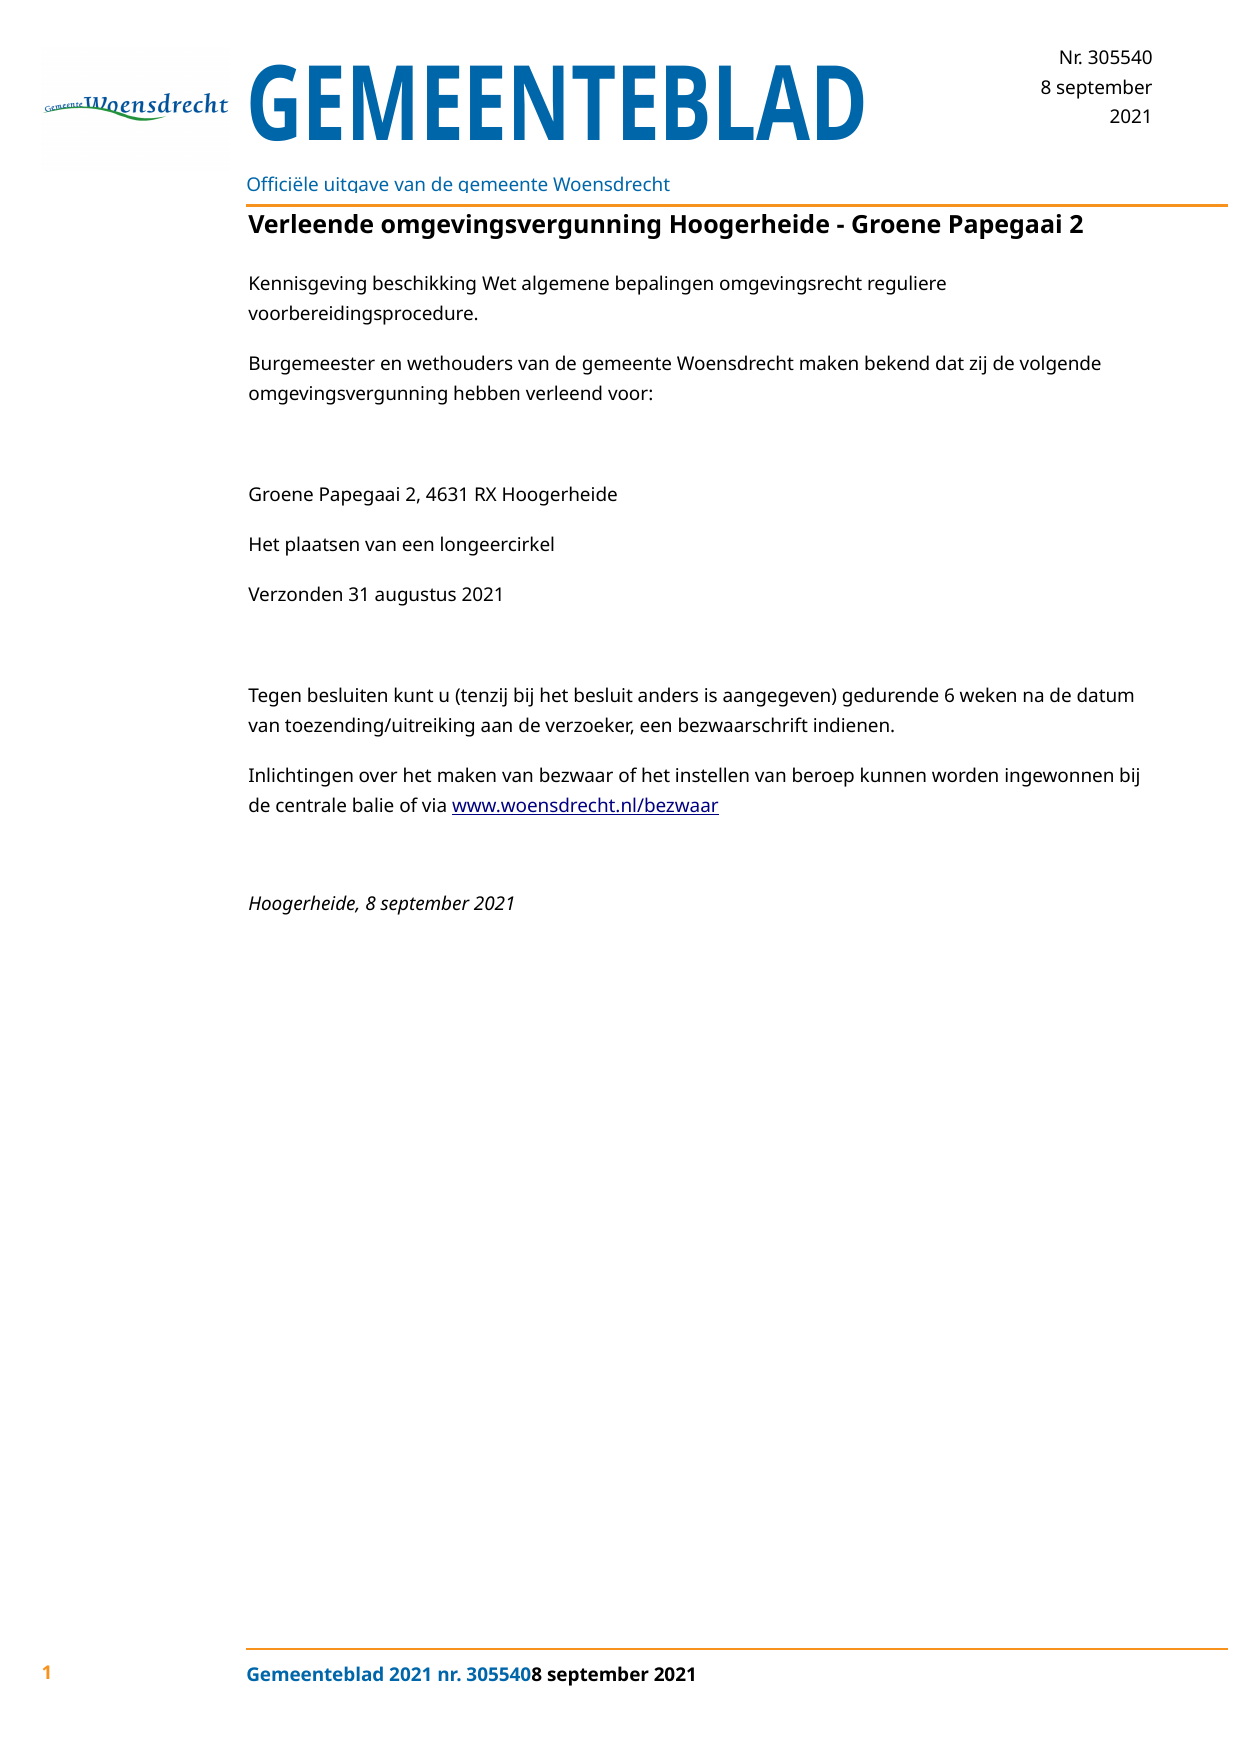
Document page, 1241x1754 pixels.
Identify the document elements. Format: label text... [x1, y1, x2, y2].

text Inlichtingen over het maken van bezwaar of het instellen van beroep kunnen worden ingewonnen bij de centrale balie of via www.woensdrecht.nl/bezwaar [248, 762, 1152, 818]
text Kennisgeving beschikking Wet algemene bepalingen omgevingsrecht reguliere voorbereidingsprocedure. [248, 270, 1152, 326]
text Het plaatsen van een longeercirkel [248, 531, 1152, 557]
text Verzonden 31 augustus 2021 [248, 582, 1152, 607]
text Tegen besluiten kunt u (tenzij bij het besluit anders is aangegeven) gedurende 6 weken na de datum van toezending/uitreiking aan de verzoeker, een bezwaarschrift indienen. [248, 682, 1152, 738]
text Groene Papegaai 2, 4631 RX Hoogerheide [248, 481, 1152, 506]
text Hoogerheide, 8 september 2021 [248, 890, 1152, 916]
picture [41, 47, 231, 172]
text Verleende omgevingsvergunning Hoogerheide - Groene Papegaai 2 [248, 207, 1152, 241]
text Burgemeester en wethouders van de gemeente Woensdrecht maken bekend dat zij de volgende omgevingsvergunning hebben verleend voor: [248, 350, 1152, 406]
